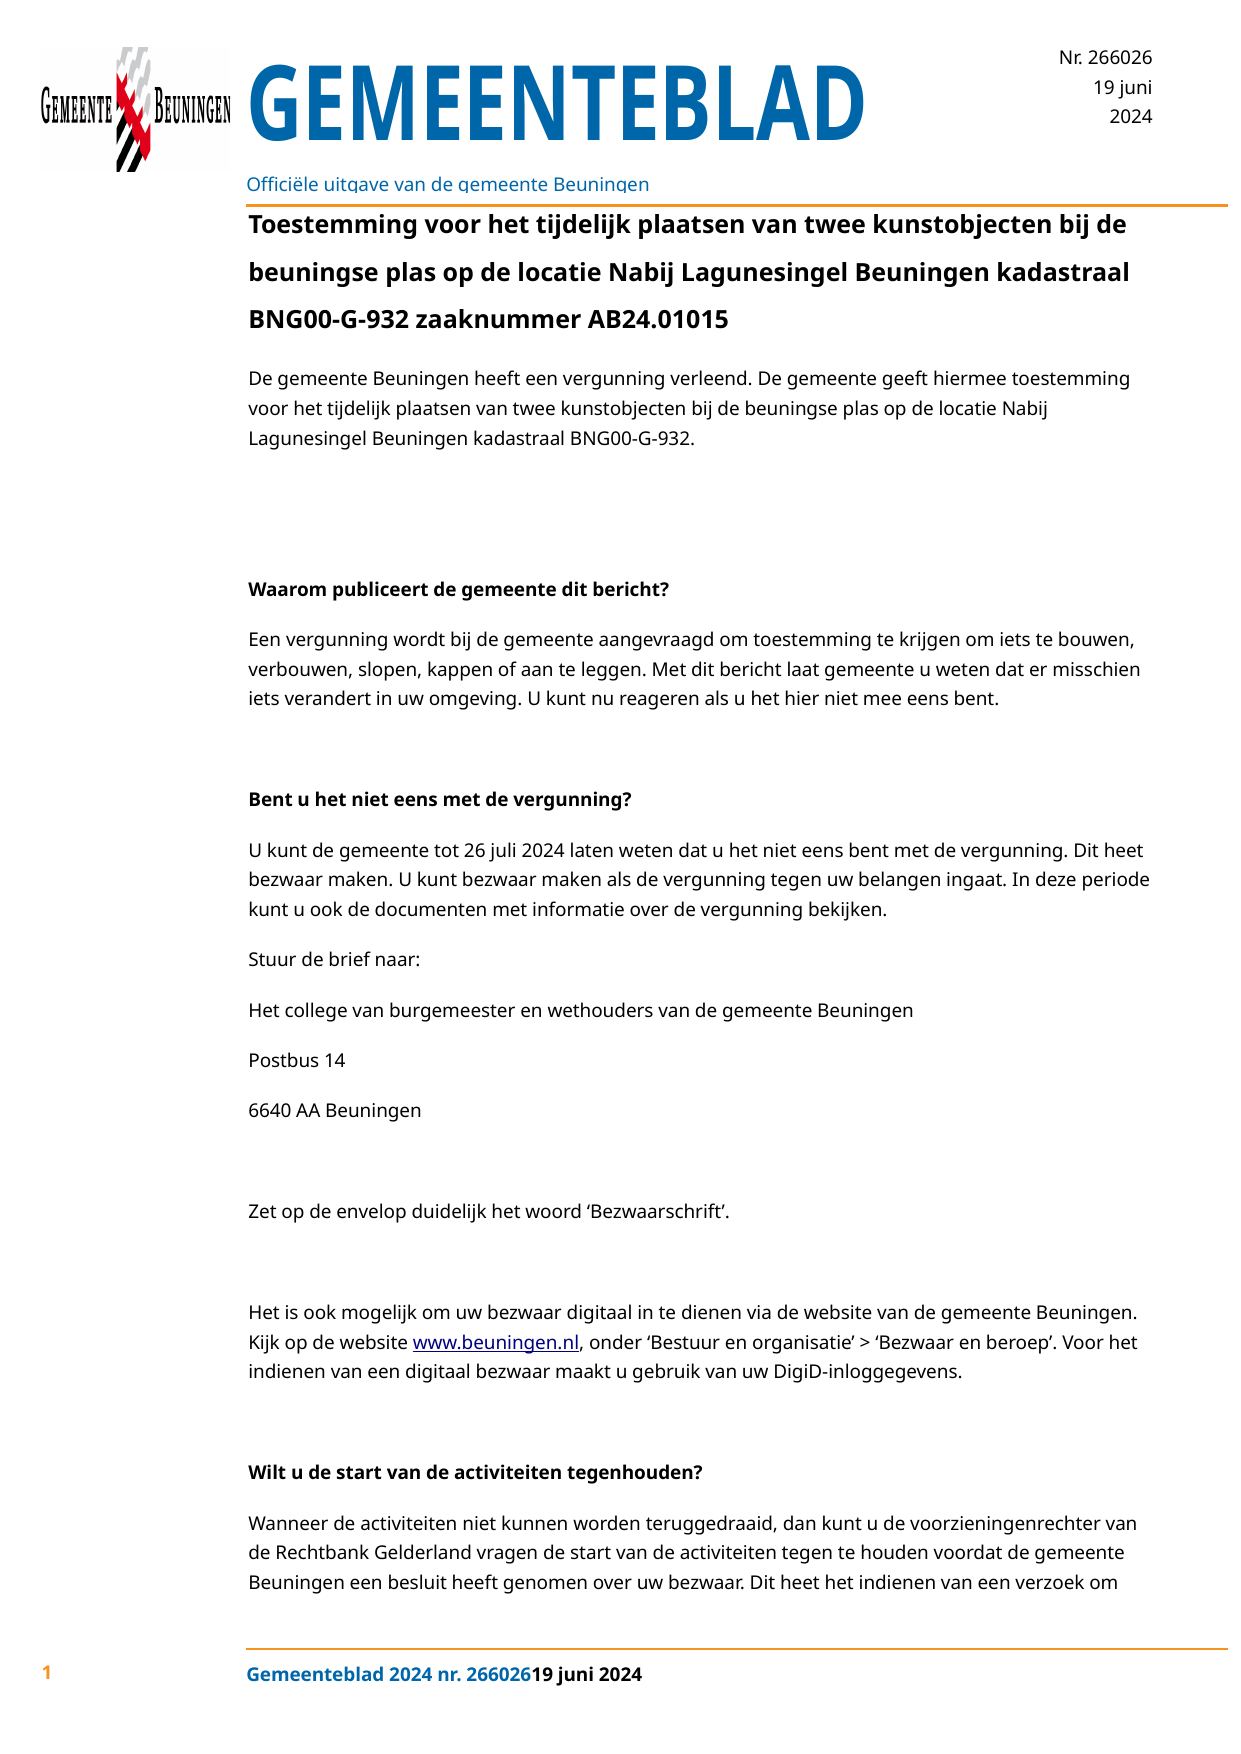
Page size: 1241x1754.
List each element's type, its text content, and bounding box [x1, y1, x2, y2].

text U kunt de gemeente tot 26 juli 2024 laten weten dat u het niet eens bent met de vergunning. Dit heet bezwaar maken. U kunt bezwaar maken als de vergunning tegen uw belangen ingaat. In deze periode kunt u ook de documenten met informatie over de vergunning bekijken. [248, 837, 1152, 922]
text Wanneer de activiteiten niet kunnen worden teruggedraaid, dan kunt u de voorzieningenrechter van de Rechtbank Gelderland vragen de start van de activiteiten tegen te houden voordat de gemeente Beuningen een besluit heeft genomen over uw bezwaar. Dit heet het indienen van een verzoek om [248, 1510, 1152, 1594]
text Het is ook mogelijk om uw bezwaar digitaal in te dienen via de website van de gemeente Beuningen. Kijk op de website www.beuningen.nl, onder ‘Bestuur en organisatie’ > ‘Bezwaar en beroep’. Voor het indienen van een digitaal bezwaar maakt u gebruik van uw DigiD-inloggegevens. [248, 1299, 1152, 1384]
text Waarom publiceert de gemeente dit bericht? [248, 576, 1152, 602]
text Het college van burgemeester en wethouders van de gemeente Beuningen [248, 997, 1152, 1022]
text Wilt u de start van de activiteiten tegenhouden? [248, 1459, 1152, 1485]
text Postbus 14 [248, 1047, 1152, 1073]
text Een vergunning wordt bij de gemeente aangevraagd om toestemming te krijgen om iets te bouwen, verbouwen, slopen, kappen of aan te leggen. Met dit bericht laat gemeente u weten dat er misschien iets verandert in uw omgeving. U kunt nu reageren als u het hier niet mee eens bent. [248, 626, 1152, 711]
text Bent u het niet eens met de vergunning? [248, 786, 1152, 812]
picture [41, 47, 231, 172]
text De gemeente Beuningen heeft een vergunning verleend. De gemeente geeft hiermee toestemming voor het tijdelijk plaatsen van twee kunstobjecten bij de beuningse plas op de locatie Nabij Lagunesingel Beuningen kadastraal BNG00-G-932. [248, 366, 1152, 450]
text Toestemming voor het tijdelijk plaatsen van twee kunstobjecten bij de beuningse plas op de locatie Nabij Lagunesingel Beuningen kadastraal BNG00-G-932 zaaknummer AB24.01015 [248, 207, 1152, 336]
text Stuur de brief naar: [248, 946, 1152, 972]
text Zet op de envelop duidelijk het woord ‘Bezwaarschrift’. [248, 1198, 1152, 1224]
text 6640 AA Beuningen [248, 1098, 1152, 1123]
